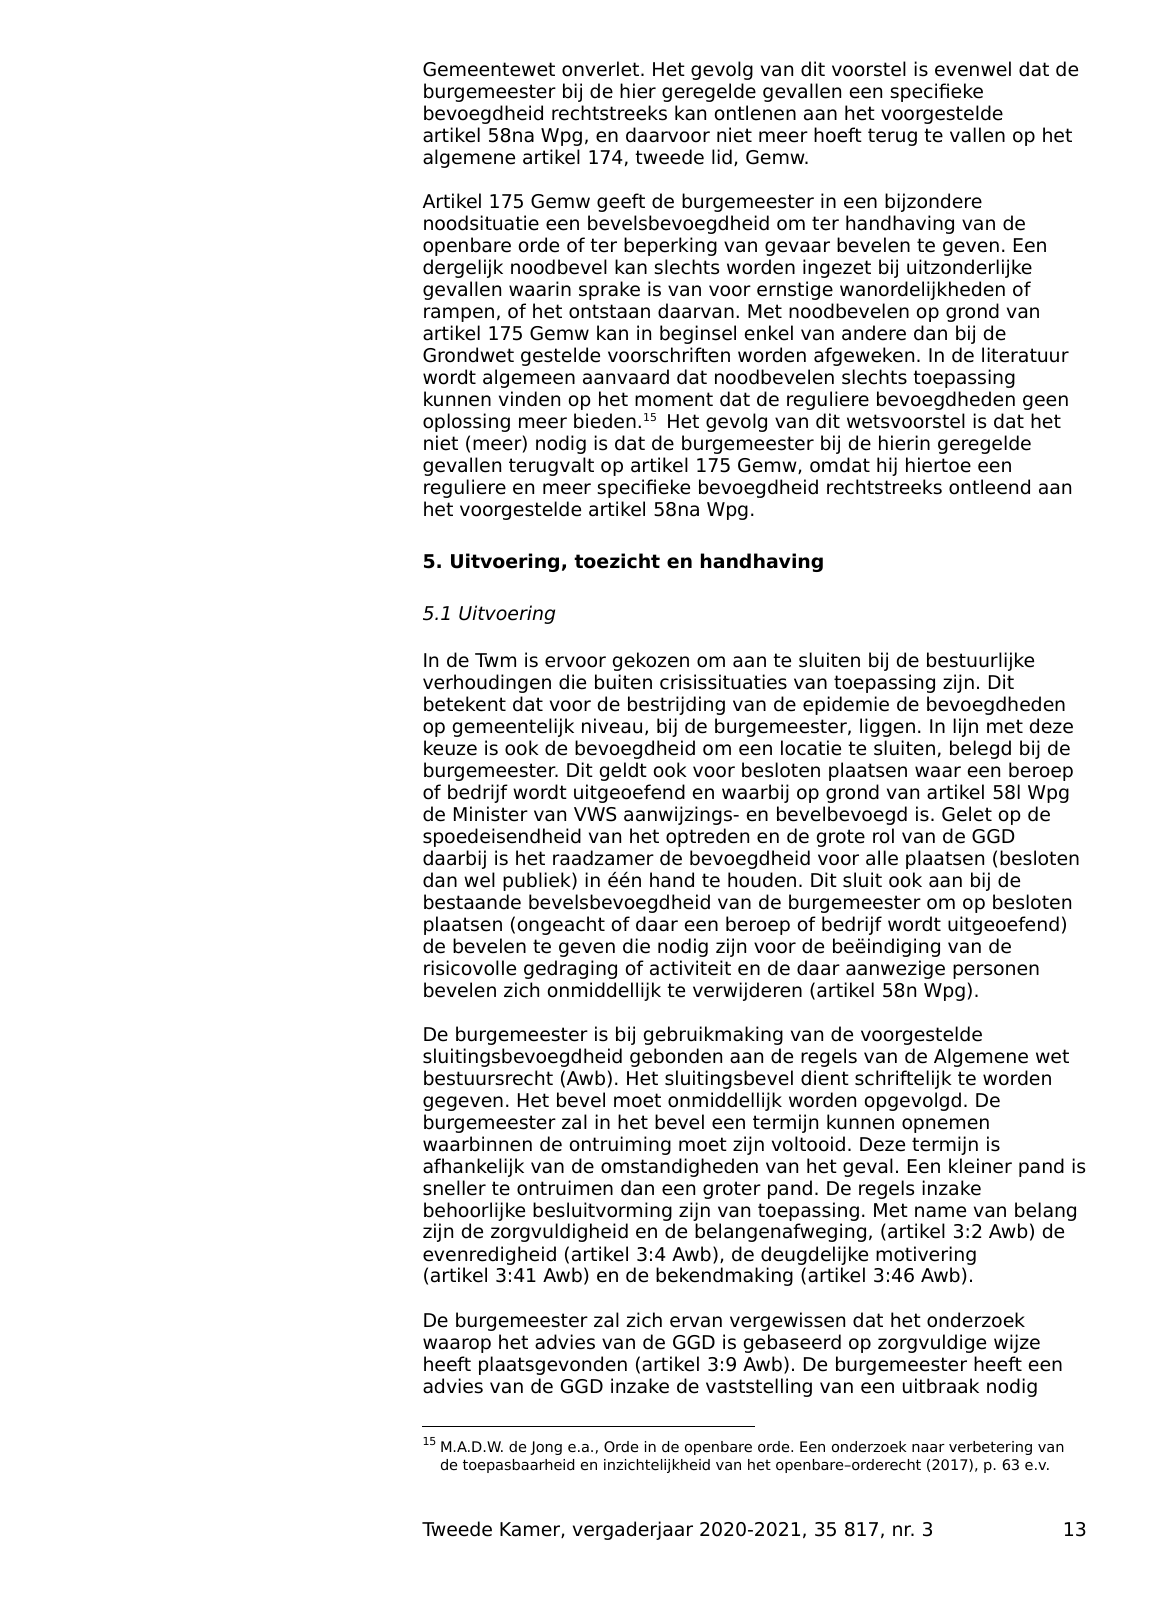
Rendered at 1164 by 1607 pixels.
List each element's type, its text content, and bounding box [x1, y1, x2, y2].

text In de Twm is ervoor gekozen om aan te sluiten bij de bestuurlijke verhoudingen die buiten crisissituaties van toepassing zijn. Dit betekent dat voor de bestrijding van de epidemie de bevoegdheden op gemeentelijk niveau, bij de burgemeester, liggen. In lijn met deze keuze is ook de bevoegdheid om een locatie te sluiten, belegd bij de burgemeester. Dit geldt ook voor besloten plaatsen waar een beroep of bedrijf wordt uitgeoefend en waarbij op grond van artikel 58l Wpg de Minister van VWS aanwijzings- en bevelbevoegd is. Gelet op de spoedeisendheid van het optreden en de grote rol van de GGD daarbij is het raadzamer de bevoegdheid voor alle plaatsen (besloten dan wel publiek) in één hand te houden. Dit sluit ook aan bij de bestaande bevelsbevoegdheid van de burgemeester om op besloten plaatsen (ongeacht of daar een beroep of bedrijf wordt uitgeoefend) de bevelen te geven die nodig zijn voor de beëindiging van de risicovolle gedraging of activiteit en de daar aanwezige personen bevelen zich onmiddellijk te verwijderen (artikel 58n Wpg). [422, 650, 1087, 1001]
subtitle 5. Uitvoering, toezicht en handhaving [422, 551, 1087, 573]
text M.A.D.W. de Jong e.a., Orde in de openbare orde. Een onderzoek naar verbetering van de toepasbaarheid en inzichtelijkheid van het openbare–orderecht (2017), p. 63 e.v. [422, 1435, 1087, 1474]
text De burgemeester is bij gebruikmaking van de voorgestelde sluitingsbevoegdheid gebonden aan de regels van de Algemene wet bestuursrecht (Awb). Het sluitingsbevel dient schriftelijk te worden gegeven. Het bevel moet onmiddellijk worden opgevolgd. De burgemeester zal in het bevel een termijn kunnen opnemen waarbinnen de ontruiming moet zijn voltooid. Deze termijn is afhankelijk van de omstandigheden van het geval. Een kleiner pand is sneller te ontruimen dan een groter pand. De regels inzake behoorlijke besluitvorming zijn van toepassing. Met name van belang zijn de zorgvuldigheid en de belangenafweging, (artikel 3:2 Awb) de evenredigheid (artikel 3:4 Awb), de deugdelijke motivering (artikel 3:41 Awb) en de bekendmaking (artikel 3:46 Awb). [422, 1024, 1087, 1287]
text Artikel 175 Gemw geeft de burgemeester in een bijzondere noodsituatie een bevelsbevoegdheid om ter handhaving van de openbare orde of ter beperking van gevaar bevelen te geven. Een dergelijk noodbevel kan slechts worden ingezet bij uitzonderlijke gevallen waarin sprake is van voor ernstige wanordelijkheden of rampen, of het ontstaan daarvan. Met noodbevelen op grond van artikel 175 Gemw kan in beginsel enkel van andere dan bij de Grondwet gestelde voorschriften worden afgeweken. In de literatuur wordt algemeen aanvaard dat noodbevelen slechts toepassing kunnen vinden op het moment dat de reguliere bevoegdheden geen oplossing meer bieden. Het gevolg van dit wetsvoorstel is dat het niet (meer) nodig is dat de burgemeester bij de hierin geregelde gevallen terugvalt op artikel 175 Gemw, omdat hij hiertoe een reguliere en meer specifieke bevoegdheid rechtstreeks ontleend aan het voorgestelde artikel 58na Wpg. [422, 191, 1087, 521]
text Gemeentewet onverlet. Het gevolg van dit voorstel is evenwel dat de burgemeester bij de hier geregelde gevallen een specifieke bevoegdheid rechtstreeks kan ontlenen aan het voorgestelde artikel 58na Wpg, en daarvoor niet meer hoeft terug te vallen op het algemene artikel 174, tweede lid, Gemw. [422, 59, 1087, 169]
subtitle 5.1 Uitvoering [422, 603, 1087, 625]
text De burgemeester zal zich ervan vergewissen dat het onderzoek waarop het advies van de GGD is gebaseerd op zorgvuldige wijze heeft plaatsgevonden (artikel 3:9 Awb). De burgemeester heeft een advies van de GGD inzake de vaststelling van een uitbraak nodig [422, 1309, 1087, 1397]
